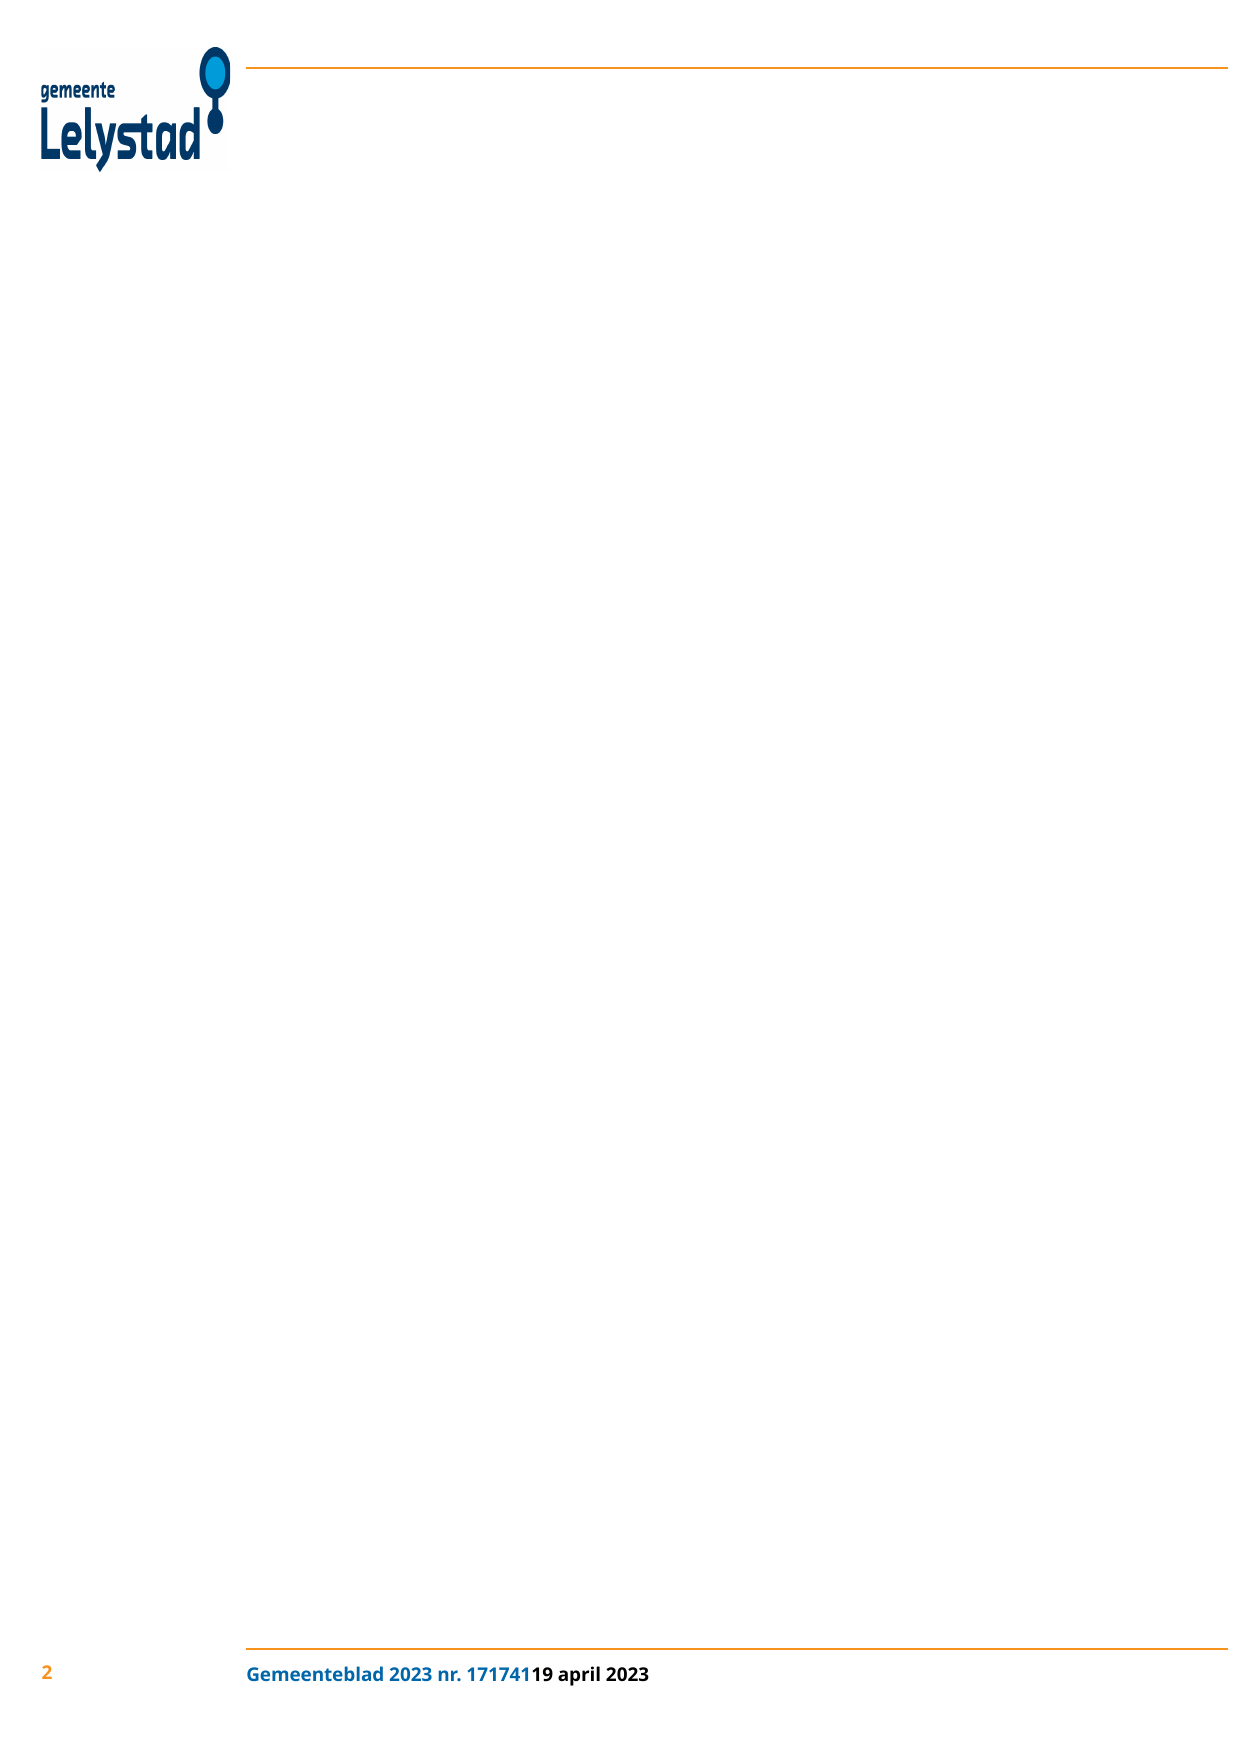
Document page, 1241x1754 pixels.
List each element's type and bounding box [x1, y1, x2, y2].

picture [41, 47, 231, 172]
